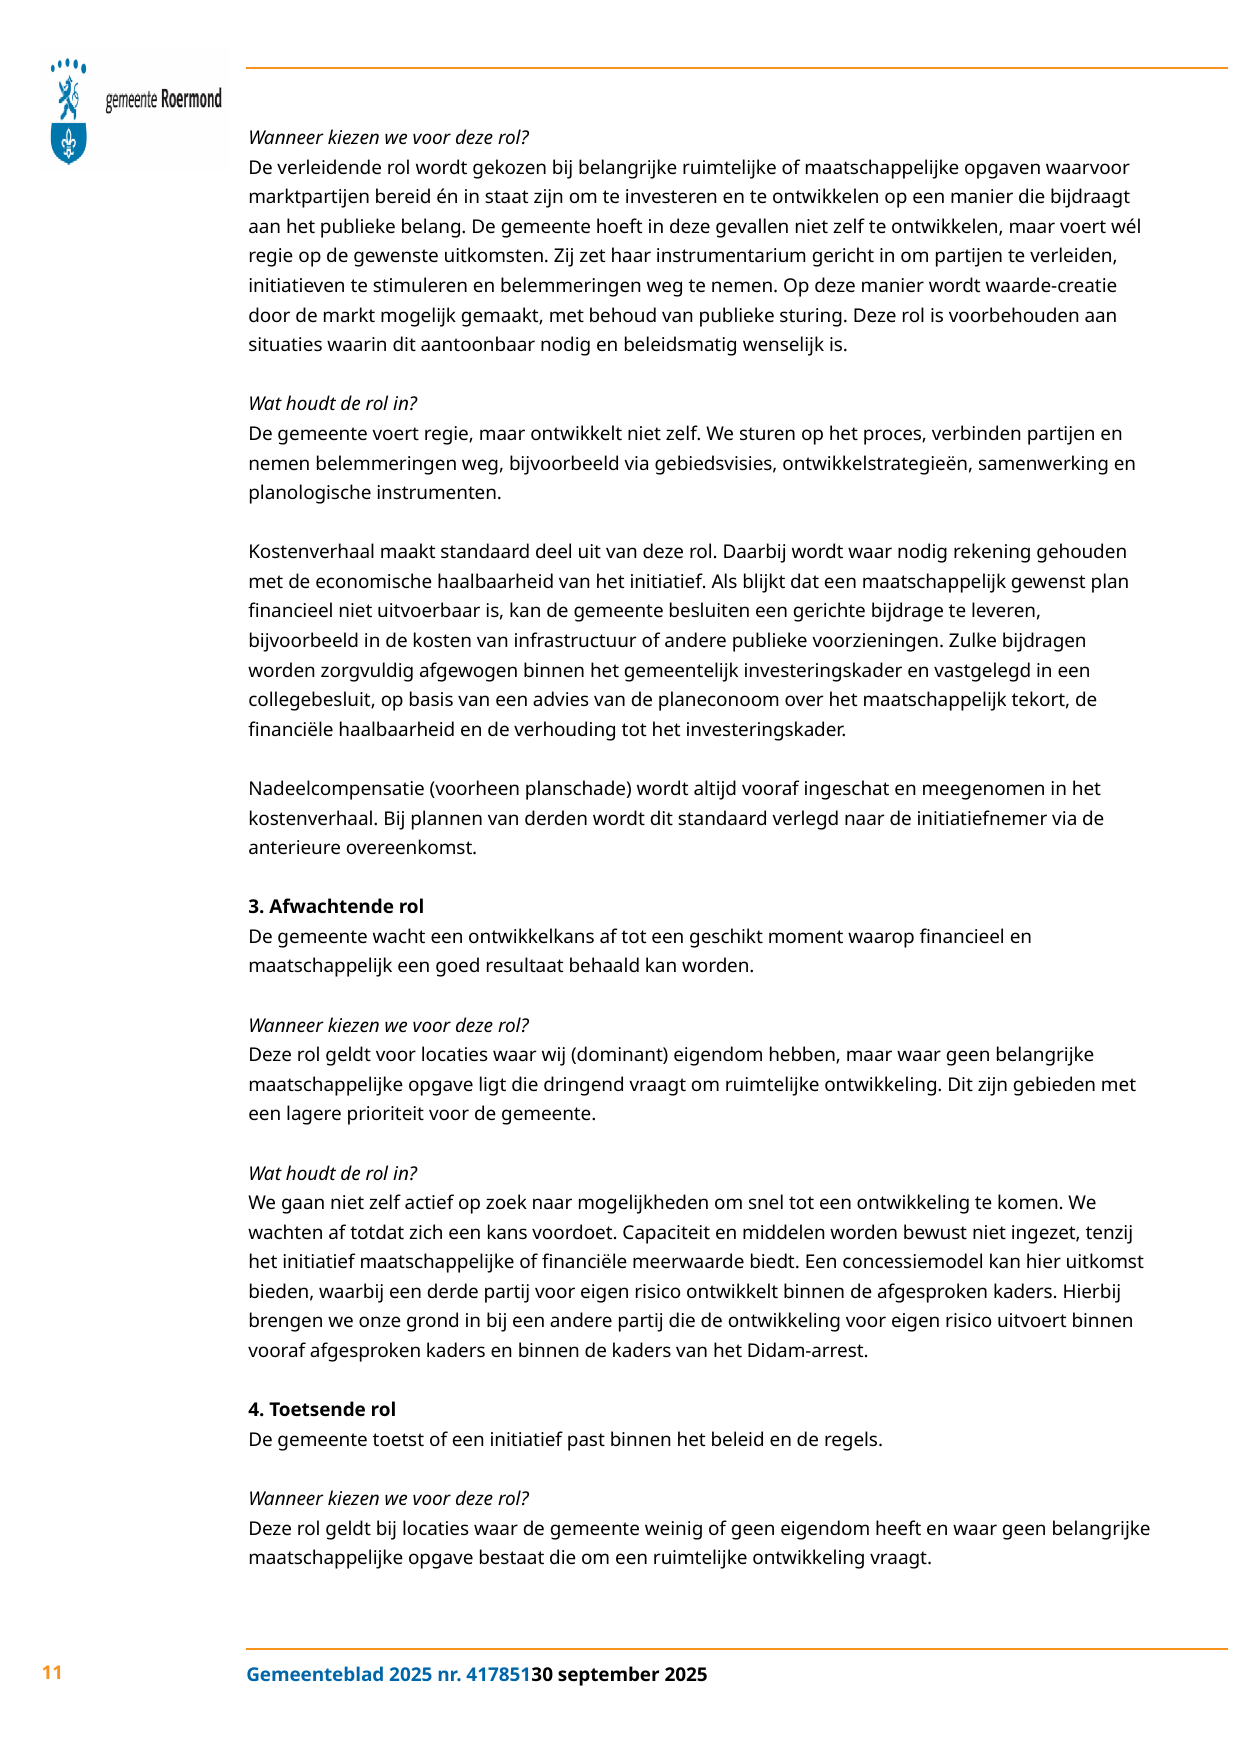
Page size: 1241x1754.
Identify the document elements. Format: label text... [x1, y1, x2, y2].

text De gemeente toetst of een initiatief past binnen het beleid en de regels. [248, 1426, 1152, 1452]
text Kostenverhaal maakt standaard deel uit van deze rol. Daarbij wordt waar nodig rekening gehouden met de economische haalbaarheid van het initiatief. Als blijkt dat een maatschappelijk gewenst plan financieel niet uitvoerbaar is, kan de gemeente besluiten een gerichte bijdrage te leveren, bijvoorbeeld in de kosten van infrastructuur of andere publieke voorzieningen. Zulke bijdragen worden zorgvuldig afgewogen binnen het gemeentelijk investeringskader en vastgelegd in een collegebesluit, op basis van een advies van de planeconoom over het maatschappelijk tekort, de financiële haalbaarheid en de verhouding tot het investeringskader. [248, 538, 1152, 742]
text Deze rol geldt voor locaties waar wij (dominant) eigendom hebben, maar waar geen belangrijke maatschappelijke opgave ligt die dringend vraagt om ruimtelijke ontwikkeling. Dit zijn gebieden met een lagere prioriteit voor de gemeente. [248, 1041, 1152, 1126]
text We gaan niet zelf actief op zoek naar mogelijkheden om snel tot een ontwikkeling te komen. We wachten af totdat zich een kans voordoet. Capaciteit en middelen worden bewust niet ingezet, tenzij het initiatief maatschappelijke of financiële meerwaarde biedt. Een concessiemodel kan hier uitkomst bieden, waarbij een derde partij voor eigen risico ontwikkelt binnen de afgesproken kaders. Hierbij brengen we onze grond in bij een andere partij die de ontwikkeling voor eigen risico uitvoert binnen vooraf afgesproken kaders en binnen de kaders van het Didam-arrest. [248, 1189, 1152, 1363]
text Wat houdt de rol in? [248, 391, 1152, 416]
text De gemeente voert regie, maar ontwikkelt niet zelf. We sturen op het proces, verbinden partijen en nemen belemmeringen weg, bijvoorbeeld via gebiedsvisies, ontwikkelstrategieën, samenwerking en planologische instrumenten. [248, 420, 1152, 505]
text Wanneer kiezen we voor deze rol? [248, 124, 1152, 150]
picture [41, 47, 231, 172]
text Wanneer kiezen we voor deze rol? [248, 1012, 1152, 1038]
text Nadeelcompensatie (voorheen planschade) wordt altijd vooraf ingeschat en meegenomen in het kostenverhaal. Bij plannen van derden wordt dit standaard verlegd naar de initiatiefnemer via de anterieure overeenkomst. [248, 775, 1152, 860]
text Wat houdt de rol in? [248, 1160, 1152, 1186]
text 4. Toetsende rol [248, 1396, 1152, 1422]
text De gemeente wacht een ontwikkelkans af tot een geschikt moment waarop financieel en maatschappelijk een goed resultaat behaald kan worden. [248, 923, 1152, 978]
text Wanneer kiezen we voor deze rol? [248, 1485, 1152, 1511]
text Deze rol geldt bij locaties waar de gemeente weinig of geen eigendom heeft en waar geen belangrijke maatschappelijke opgave bestaat die om een ruimtelijke ontwikkeling vraagt. [248, 1515, 1152, 1570]
text 3. Afwachtende rol [248, 893, 1152, 919]
text De verleidende rol wordt gekozen bij belangrijke ruimtelijke of maatschappelijke opgaven waarvoor marktpartijen bereid én in staat zijn om te investeren en te ontwikkelen op een manier die bijdraagt aan het publieke belang. De gemeente hoeft in deze gevallen niet zelf te ontwikkelen, maar voert wél regie op de gewenste uitkomsten. Zij zet haar instrumentarium gericht in om partijen te verleiden, initiatieven te stimuleren en belemmeringen weg te nemen. Op deze manier wordt waarde-creatie door de markt mogelijk gemaakt, met behoud van publieke sturing. Deze rol is voorbehouden aan situaties waarin dit aantoonbaar nodig en beleidsmatig wenselijk is. [248, 154, 1152, 357]
